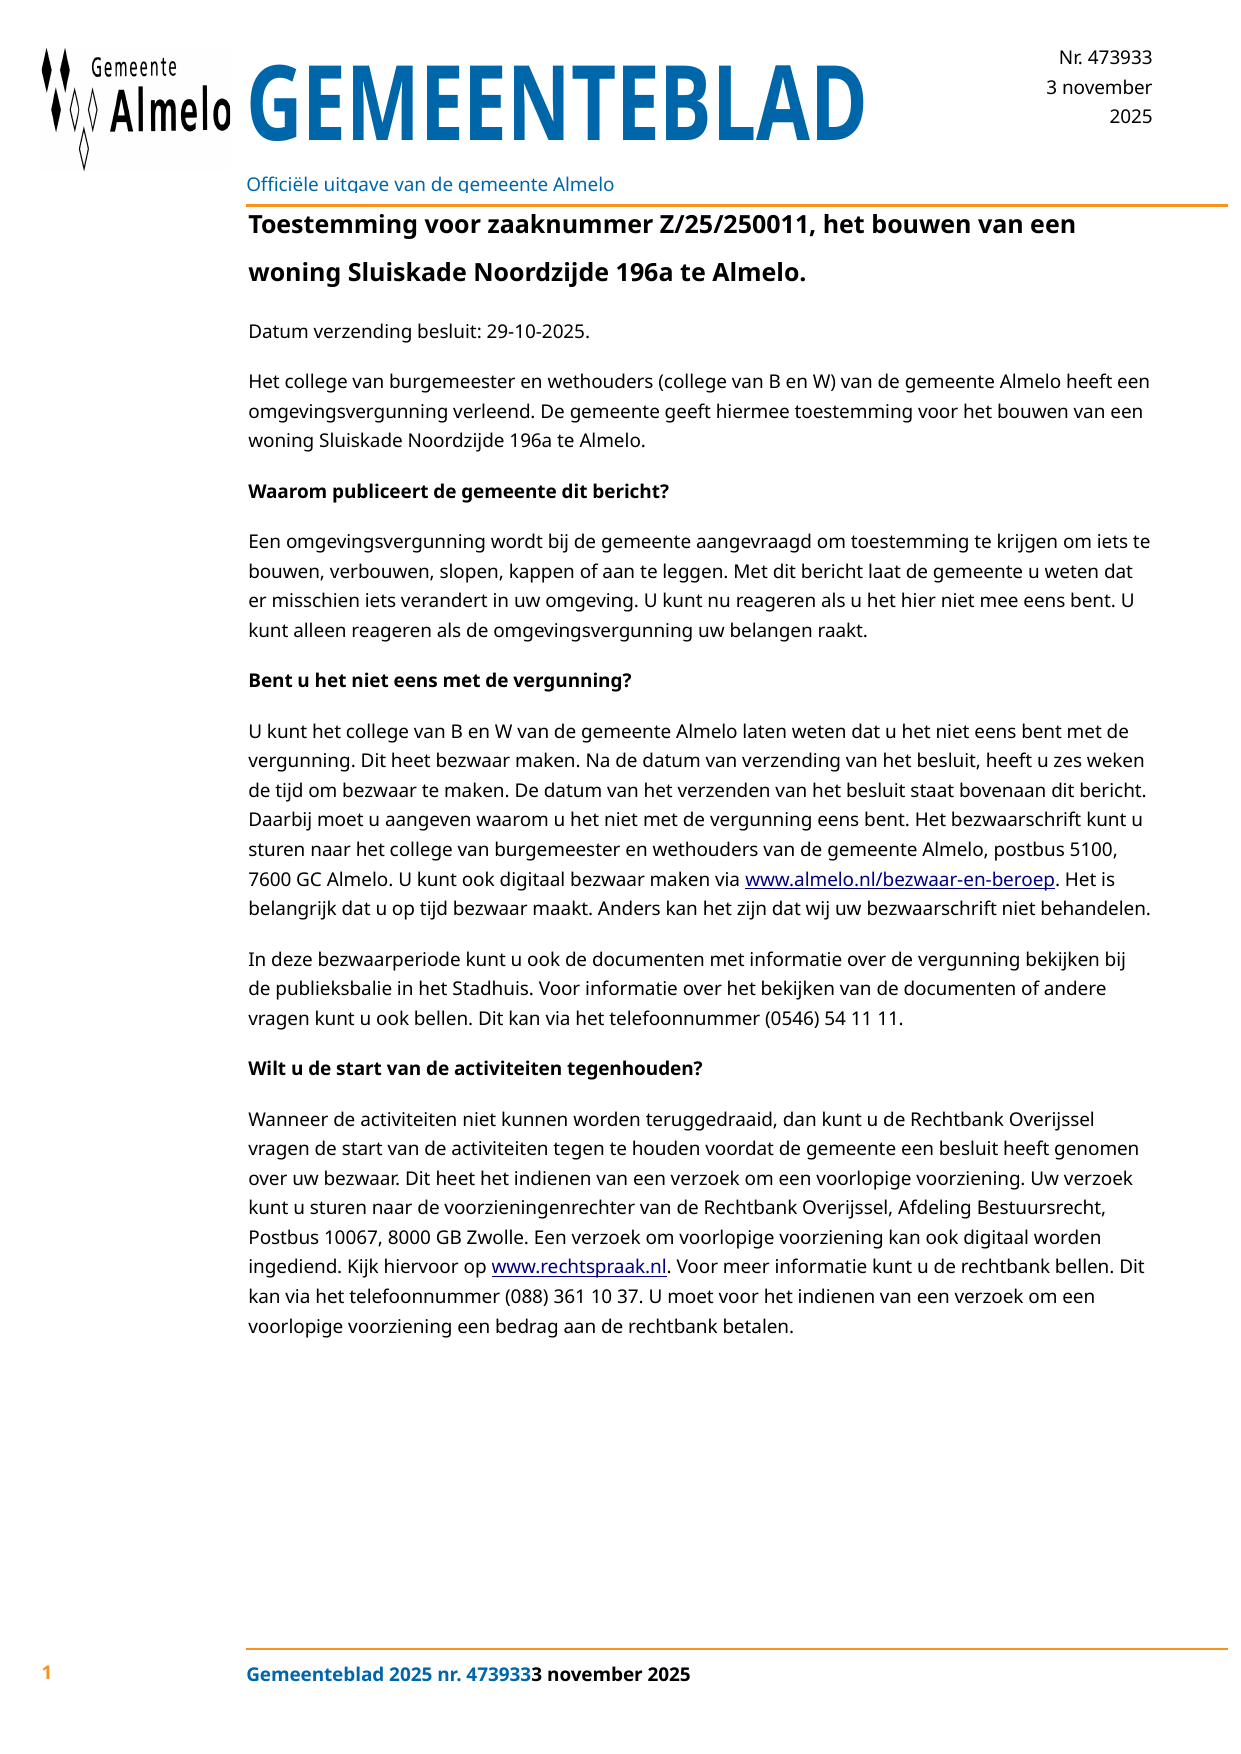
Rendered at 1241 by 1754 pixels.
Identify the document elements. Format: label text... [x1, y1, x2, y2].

text Een omgevingsvergunning wordt bij de gemeente aangevraagd om toestemming te krijgen om iets te bouwen, verbouwen, slopen, kappen of aan te leggen. Met dit bericht laat de gemeente u weten dat er misschien iets verandert in uw omgeving. U kunt nu reageren als u het hier niet mee eens bent. U kunt alleen reageren als de omgevingsvergunning uw belangen raakt. [248, 528, 1152, 643]
text Toestemming voor zaaknummer Z/25/250011, het bouwen van een woning Sluiskade Noordzijde 196a te Almelo. [248, 207, 1152, 288]
text Datum verzending besluit: 29-10-2025. [248, 318, 1152, 344]
picture [41, 47, 231, 172]
text Wilt u de start van de activiteiten tegenhouden? [248, 1055, 1152, 1081]
text Waarom publiceert de gemeente dit bericht? [248, 478, 1152, 504]
text Bent u het niet eens met de vergunning? [248, 667, 1152, 693]
text U kunt het college van B en W van de gemeente Almelo laten weten dat u het niet eens bent met de vergunning. Dit heet bezwaar maken. Na de datum van verzending van het besluit, heeft u zes weken de tijd om bezwaar te maken. De datum van het verzenden van het besluit staat bovenaan dit bericht. Daarbij moet u aangeven waarom u het niet met de vergunning eens bent. Het bezwaarschrift kunt u sturen naar het college van burgemeester en wethouders van de gemeente Almelo, postbus 5100, 7600 GC Almelo. U kunt ook digitaal bezwaar maken via www.almelo.nl/bezwaar-en-beroep. Het is belangrijk dat u op tijd bezwaar maakt. Anders kan het zijn dat wij uw bezwaarschrift niet behandelen. [248, 718, 1152, 921]
text Het college van burgemeester en wethouders (college van B en W) van de gemeente Almelo heeft een omgevingsvergunning verleend. De gemeente geeft hiermee toestemming voor het bouwen van een woning Sluiskade Noordzijde 196a te Almelo. [248, 368, 1152, 453]
text Wanneer de activiteiten niet kunnen worden teruggedraaid, dan kunt u de Rechtbank Overijssel vragen de start van de activiteiten tegen te houden voordat de gemeente een besluit heeft genomen over uw bezwaar. Dit heet het indienen van een verzoek om een voorlopige voorziening. Uw verzoek kunt u sturen naar de voorzieningenrechter van de Rechtbank Overijssel, Afdeling Bestuursrecht, Postbus 10067, 8000 GB Zwolle. Een verzoek om voorlopige voorziening kan ook digitaal worden ingediend. Kijk hiervoor op www.rechtspraak.nl. Voor meer informatie kunt u de rechtbank bellen. Dit kan via het telefoonnummer (088) 361 10 37. U moet voor het indienen van een verzoek om een voorlopige voorziening een bedrag aan de rechtbank betalen. [248, 1106, 1152, 1339]
text In deze bezwaarperiode kunt u ook de documenten met informatie over de vergunning bekijken bij de publieksbalie in het Stadhuis. Voor informatie over het bekijken van de documenten of andere vragen kunt u ook bellen. Dit kan via het telefoonnummer (0546) 54 11 11. [248, 946, 1152, 1031]
